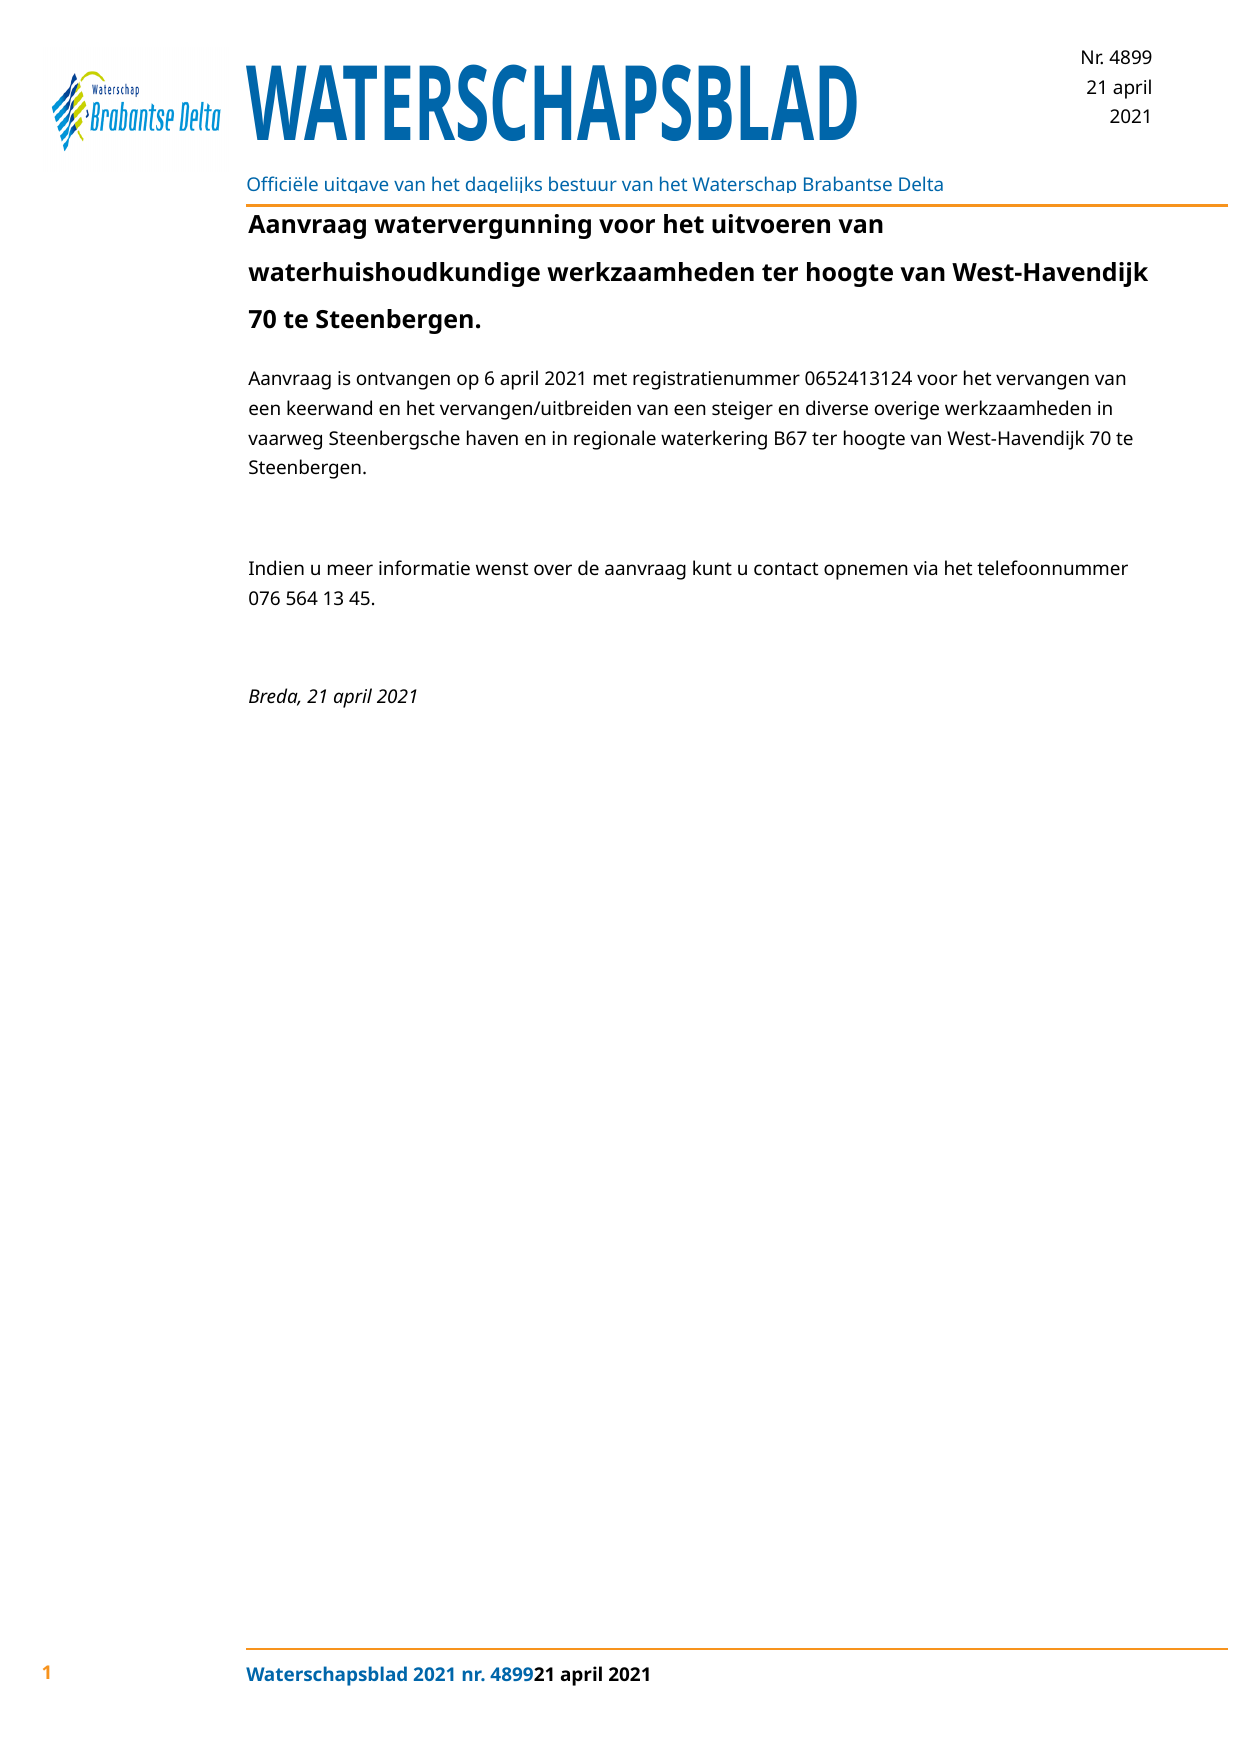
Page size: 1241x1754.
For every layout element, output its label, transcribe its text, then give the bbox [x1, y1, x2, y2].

text Aanvraag watervergunning voor het uitvoeren van waterhuishoudkundige werkzaamheden ter hoogte van West-Havendijk 70 te Steenbergen. [248, 207, 1152, 336]
text Breda, 21 april 2021 [248, 683, 1152, 709]
text Indien u meer informatie wenst over de aanvraag kunt u contact opnemen via het telefoonnummer 076 564 13 45. [248, 555, 1152, 610]
text Aanvraag is ontvangen op 6 april 2021 met registratienummer 0652413124 voor het vervangen van een keerwand en het vervangen/uitbreiden van een steiger en diverse overige werkzaamheden in vaarweg Steenbergsche haven en in regionale waterkering B67 ter hoogte van West-Havendijk 70 te Steenbergen. [248, 366, 1152, 480]
picture [41, 47, 231, 172]
